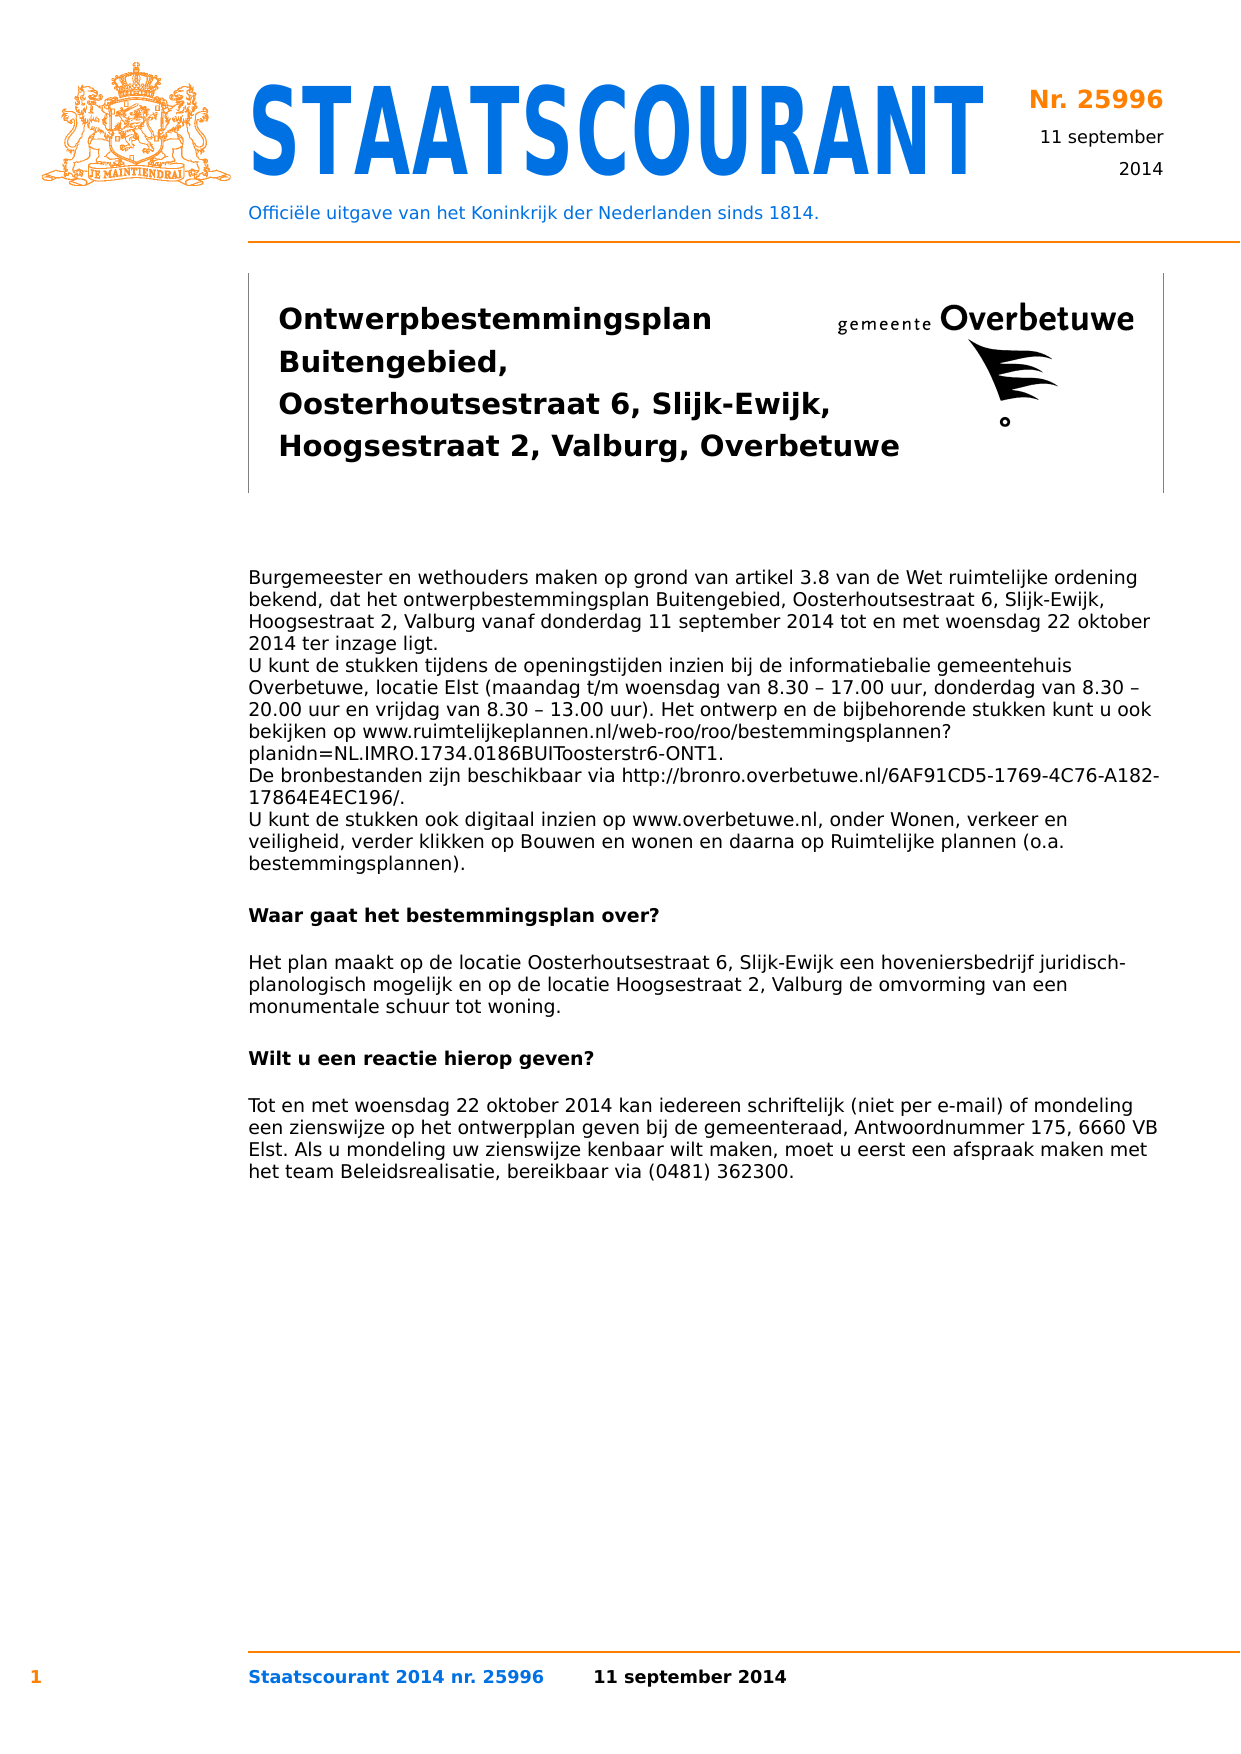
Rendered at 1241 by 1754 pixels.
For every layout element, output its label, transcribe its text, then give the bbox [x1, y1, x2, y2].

text Burgemeester en wethouders maken op grond van artikel 3.8 van de Wet ruimtelijke ordening bekend, dat het ontwerpbestemmingsplan Buitengebied, Oosterhoutsestraat 6, Slijk-Ewijk, Hoogsestraat 2, Valburg vanaf donderdag 11 september 2014 tot en met woensdag 22 oktober 2014 ter inzage ligt. [248, 567, 1163, 655]
picture [41, 62, 231, 186]
table_header STAATSCOURANT [248, 62, 998, 203]
table_header [25, 62, 248, 241]
table_cell 2014 [998, 153, 1240, 203]
text Het plan maakt op de locatie Oosterhoutsestraat 6, Slijk-Ewijk een hoveniersbedrijf juridisch-planologisch mogelijk en op de locatie Hoogsestraat 2, Valburg de omvorming van een monumentale schuur tot woning. [248, 952, 1163, 1018]
picture [838, 302, 1134, 427]
text De bronbestanden zijn beschikbaar via http://bronro.overbetuwe.nl/6AF91CD5-1769-4C76-A182-17864E4EC196/. [248, 765, 1163, 809]
text Tot en met woensdag 22 oktober 2014 kan iedereen schriftelijk (niet per e-mail) of mondeling een zienswijze op het ontwerpplan geven bij de gemeenteraad, Antwoordnummer 175, 6660 VB Elst. Als u mondeling uw zienswijze kenbaar wilt maken, moet u eerst een afspraak maken met het team Beleidsrealisatie, bereikbaar via (0481) 362300. [248, 1095, 1163, 1183]
subtitle Ontwerpbestemmingsplan Buitengebied, Oosterhoutsestraat 6, Slijk-Ewijk, Hoogsestraat 2, Valburg, Overbetuwe [249, 273, 1163, 493]
subtitle Waar gaat het bestemmingsplan over? [248, 905, 1163, 927]
table_cell 11 september [998, 121, 1240, 153]
subtitle Wilt u een reactie hierop geven? [248, 1048, 1163, 1070]
text U kunt de stukken ook digitaal inzien op www.overbetuwe.nl, onder Wonen, verkeer en veiligheid, verder klikken op Bouwen en wonen en daarna op Ruimtelijke plannen (o.a. bestemmingsplannen). [248, 809, 1163, 875]
table_cell Officiële uitgave van het Koninkrijk der Nederlanden sinds 1814. [248, 203, 1240, 241]
text U kunt de stukken tijdens de openingstijden inzien bij de informatiebalie gemeentehuis Overbetuwe, locatie Elst (maandag t/m woensdag van 8.30 – 17.00 uur, donderdag van 8.30 – 20.00 uur en vrijdag van 8.30 – 13.00 uur). Het ontwerp en de bijbehorende stukken kunt u ook bekijken op www.ruimtelijkeplannen.nl/web-roo/roo/bestemmingsplannen?planidn=NL.IMRO.1734.0186BUIToosterstr6-ONT1. [248, 655, 1163, 765]
table_header Nr. 25996 [998, 62, 1240, 121]
